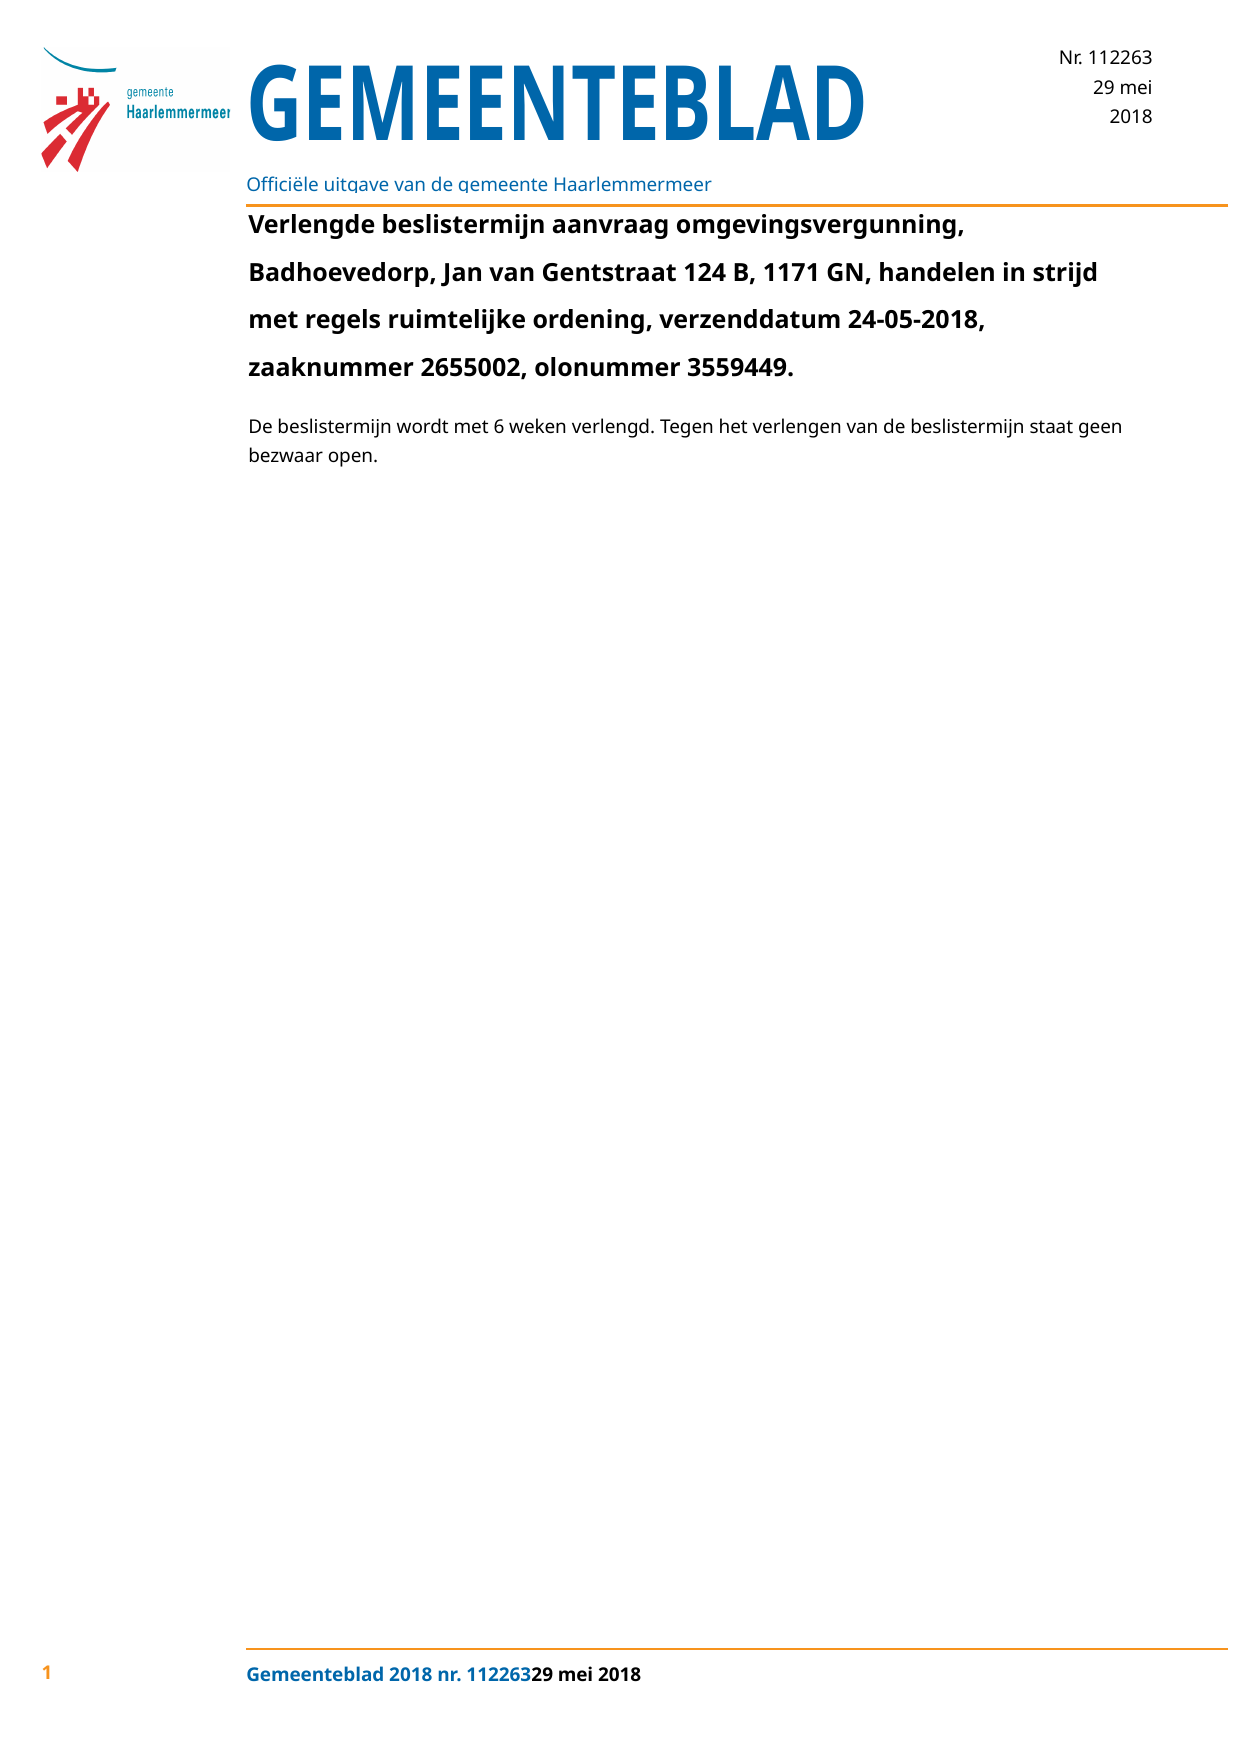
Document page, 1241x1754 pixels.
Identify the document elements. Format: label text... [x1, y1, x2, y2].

picture [41, 47, 231, 172]
text De beslistermijn wordt met 6 weken verlengd. Tegen het verlengen van de beslistermijn staat geen bezwaar open. [248, 413, 1152, 468]
text Verlengde beslistermijn aanvraag omgevingsvergunning, Badhoevedorp, Jan van Gentstraat 124 B, 1171 GN, handelen in strijd met regels ruimtelijke ordening, verzenddatum 24-05-2018, zaaknummer 2655002, olonummer 3559449. [248, 207, 1152, 384]
